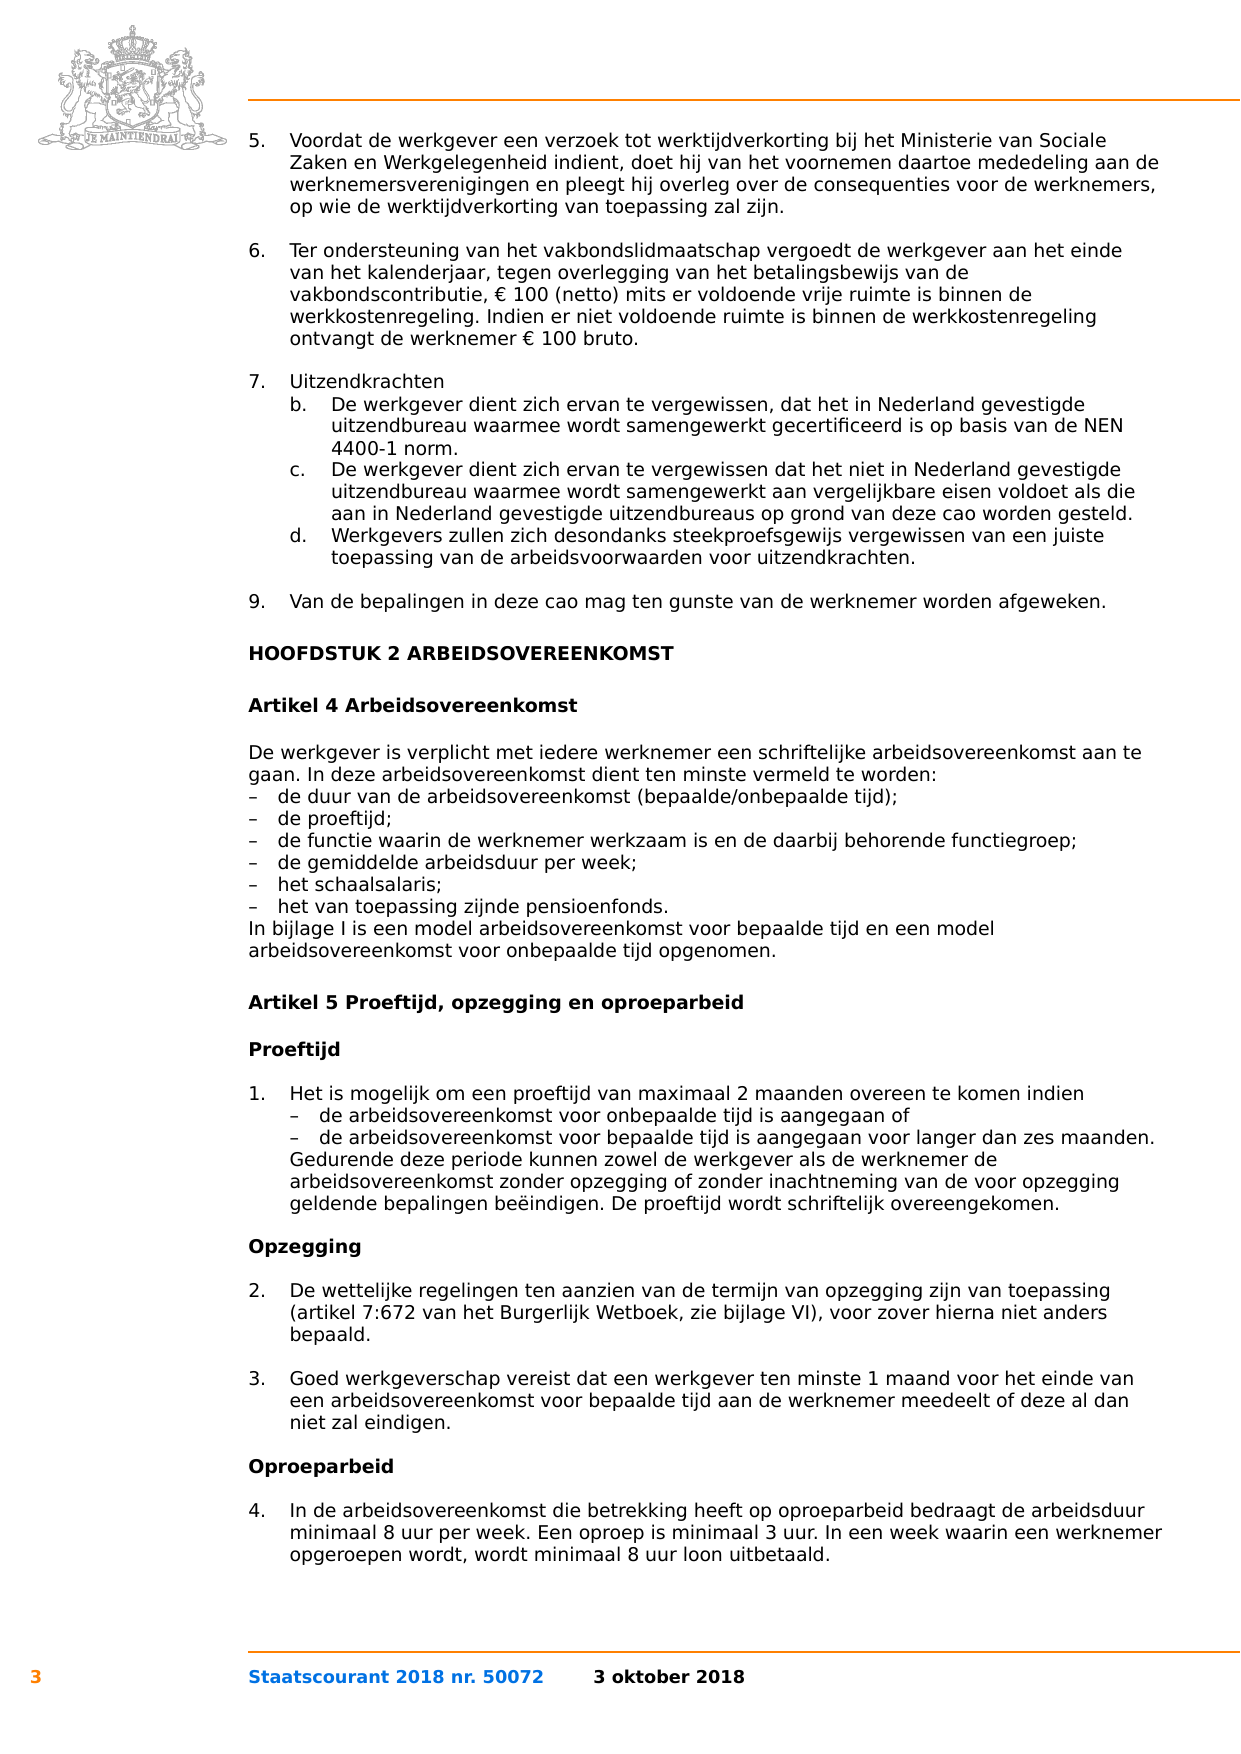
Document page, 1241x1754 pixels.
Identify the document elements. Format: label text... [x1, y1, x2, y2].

subtitle Artikel 4 Arbeidsovereenkomst [248, 695, 1163, 717]
subtitle Artikel 5 Proeftijd, opzegging en oproeparbeid [248, 992, 1163, 1014]
subtitle Opzegging [248, 1236, 1163, 1258]
text b. De werkgever dient zich ervan te vergewissen, dat het in Nederland gevestigde uitzendbureau waarmee wordt samengewerkt gecertificeerd is op basis van de NEN 4400-1 norm. [289, 393, 1163, 459]
text – het schaalsalaris; [248, 874, 1163, 896]
text – de functie waarin de werknemer werkzaam is en de daarbij behorende functiegroep; [248, 830, 1163, 852]
text c. De werkgever dient zich ervan te vergewissen dat het niet in Nederland gevestigde uitzendbureau waarmee wordt samengewerkt aan vergelijkbare eisen voldoet als die aan in Nederland gevestigde uitzendbureaus op grond van deze cao worden gesteld. [289, 459, 1163, 525]
subtitle Proeftijd [248, 1039, 1163, 1061]
text 1. Het is mogelijk om een proeftijd van maximaal 2 maanden overeen te komen indien [248, 1083, 1163, 1105]
text d. Werkgevers zullen zich desondanks steekproefsgewijs vergewissen van een juiste toepassing van de arbeidsvoorwaarden voor uitzendkrachten. [289, 525, 1163, 569]
text – de proeftijd; [248, 808, 1163, 830]
text 6. Ter ondersteuning van het vakbondslidmaatschap vergoedt de werkgever aan het einde van het kalenderjaar, tegen overlegging van het betalingsbewijs van de vakbondscontributie, € 100 (netto) mits er voldoende vrije ruimte is binnen de werkkostenregeling. Indien er niet voldoende ruimte is binnen de werkkostenregeling ontvangt de werknemer € 100 bruto. [248, 240, 1163, 349]
picture [38, 25, 227, 150]
text 7. Uitzendkrachten [248, 371, 1163, 393]
text 3. Goed werkgeverschap vereist dat een werkgever ten minste 1 maand voor het einde van een arbeidsovereenkomst voor bepaalde tijd aan de werknemer meedeelt of deze al dan niet zal eindigen. [248, 1368, 1163, 1434]
text – de arbeidsovereenkomst voor onbepaalde tijd is aangegaan of [289, 1105, 1163, 1127]
text 9. Van de bepalingen in deze cao mag ten gunste van de werknemer worden afgeweken. [248, 591, 1163, 613]
text 5. Voordat de werkgever een verzoek tot werktijdverkorting bij het Ministerie van Sociale Zaken en Werkgelegenheid indient, doet hij van het voornemen daartoe mededeling aan de werknemersverenigingen en pleegt hij overleg over de consequenties voor de werknemers, op wie de werktijdverkorting van toepassing zal zijn. [248, 130, 1163, 218]
text De werkgever is verplicht met iedere werknemer een schriftelijke arbeidsovereenkomst aan te gaan. In deze arbeidsovereenkomst dient ten minste vermeld te worden: [248, 742, 1163, 786]
subtitle Oproeparbeid [248, 1456, 1163, 1478]
text Gedurende deze periode kunnen zowel de werkgever als de werknemer de arbeidsovereenkomst zonder opzegging of zonder inachtneming van de voor opzegging geldende bepalingen beëindigen. De proeftijd wordt schriftelijk overeengekomen. [289, 1149, 1163, 1214]
text 4. In de arbeidsovereenkomst die betrekking heeft op oproeparbeid bedraagt de arbeidsduur minimaal 8 uur per week. Een oproep is minimaal 3 uur. In een week waarin een werknemer opgeroepen wordt, wordt minimaal 8 uur loon uitbetaald. [248, 1500, 1163, 1566]
text – de gemiddelde arbeidsduur per week; [248, 852, 1163, 874]
text In bijlage I is een model arbeidsovereenkomst voor bepaalde tijd en een model arbeidsovereenkomst voor onbepaalde tijd opgenomen. [248, 918, 1163, 962]
text 2. De wettelijke regelingen ten aanzien van de termijn van opzegging zijn van toepassing (artikel 7:672 van het Burgerlijk Wetboek, zie bijlage VI), voor zover hierna niet anders bepaald. [248, 1280, 1163, 1346]
subtitle HOOFDSTUK 2 ARBEIDSOVEREENKOMST [248, 643, 1163, 665]
text – de duur van de arbeidsovereenkomst (bepaalde/onbepaalde tijd); [248, 786, 1163, 808]
text – het van toepassing zijnde pensioenfonds. [248, 896, 1163, 918]
text – de arbeidsovereenkomst voor bepaalde tijd is aangegaan voor langer dan zes maanden. [289, 1127, 1163, 1149]
